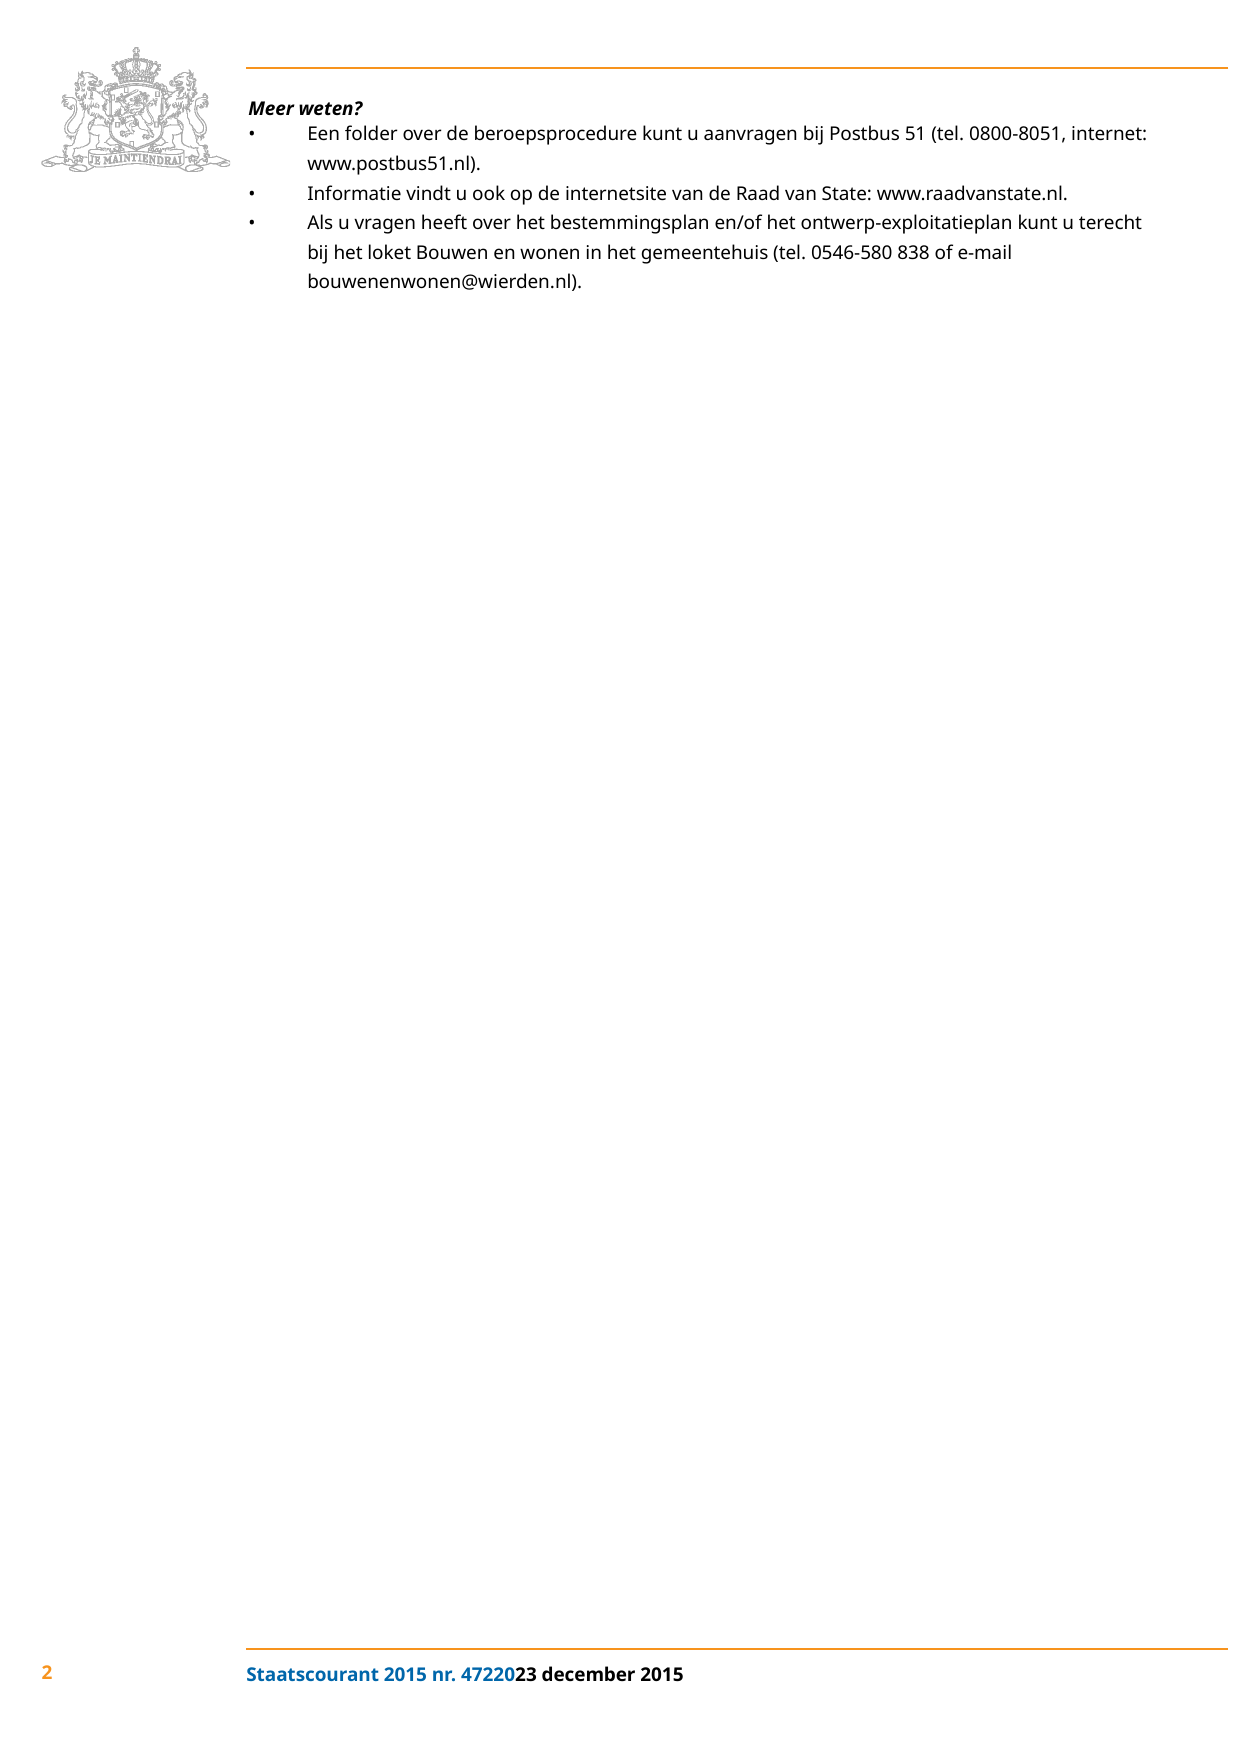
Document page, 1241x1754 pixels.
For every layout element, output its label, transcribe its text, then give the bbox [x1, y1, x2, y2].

text Meer weten? [248, 95, 1152, 121]
list Als u vragen heeft over het bestemmingsplan en/of het ontwerp-exploitatieplan kunt u terecht bij het loket Bouwen en wonen in het gemeentehuis (tel. 0546-580 838 of e-mail bouwenenwonen@wierden.nl). [248, 209, 1152, 294]
list Informatie vindt u ook op de internetsite van de Raad van State: www.raadvanstate.nl. [248, 180, 1152, 205]
picture [41, 47, 231, 172]
list Een folder over de beroepsprocedure kunt u aanvragen bij Postbus 51 (tel. 0800-8051, internet: www.postbus51.nl). [248, 121, 1152, 176]
